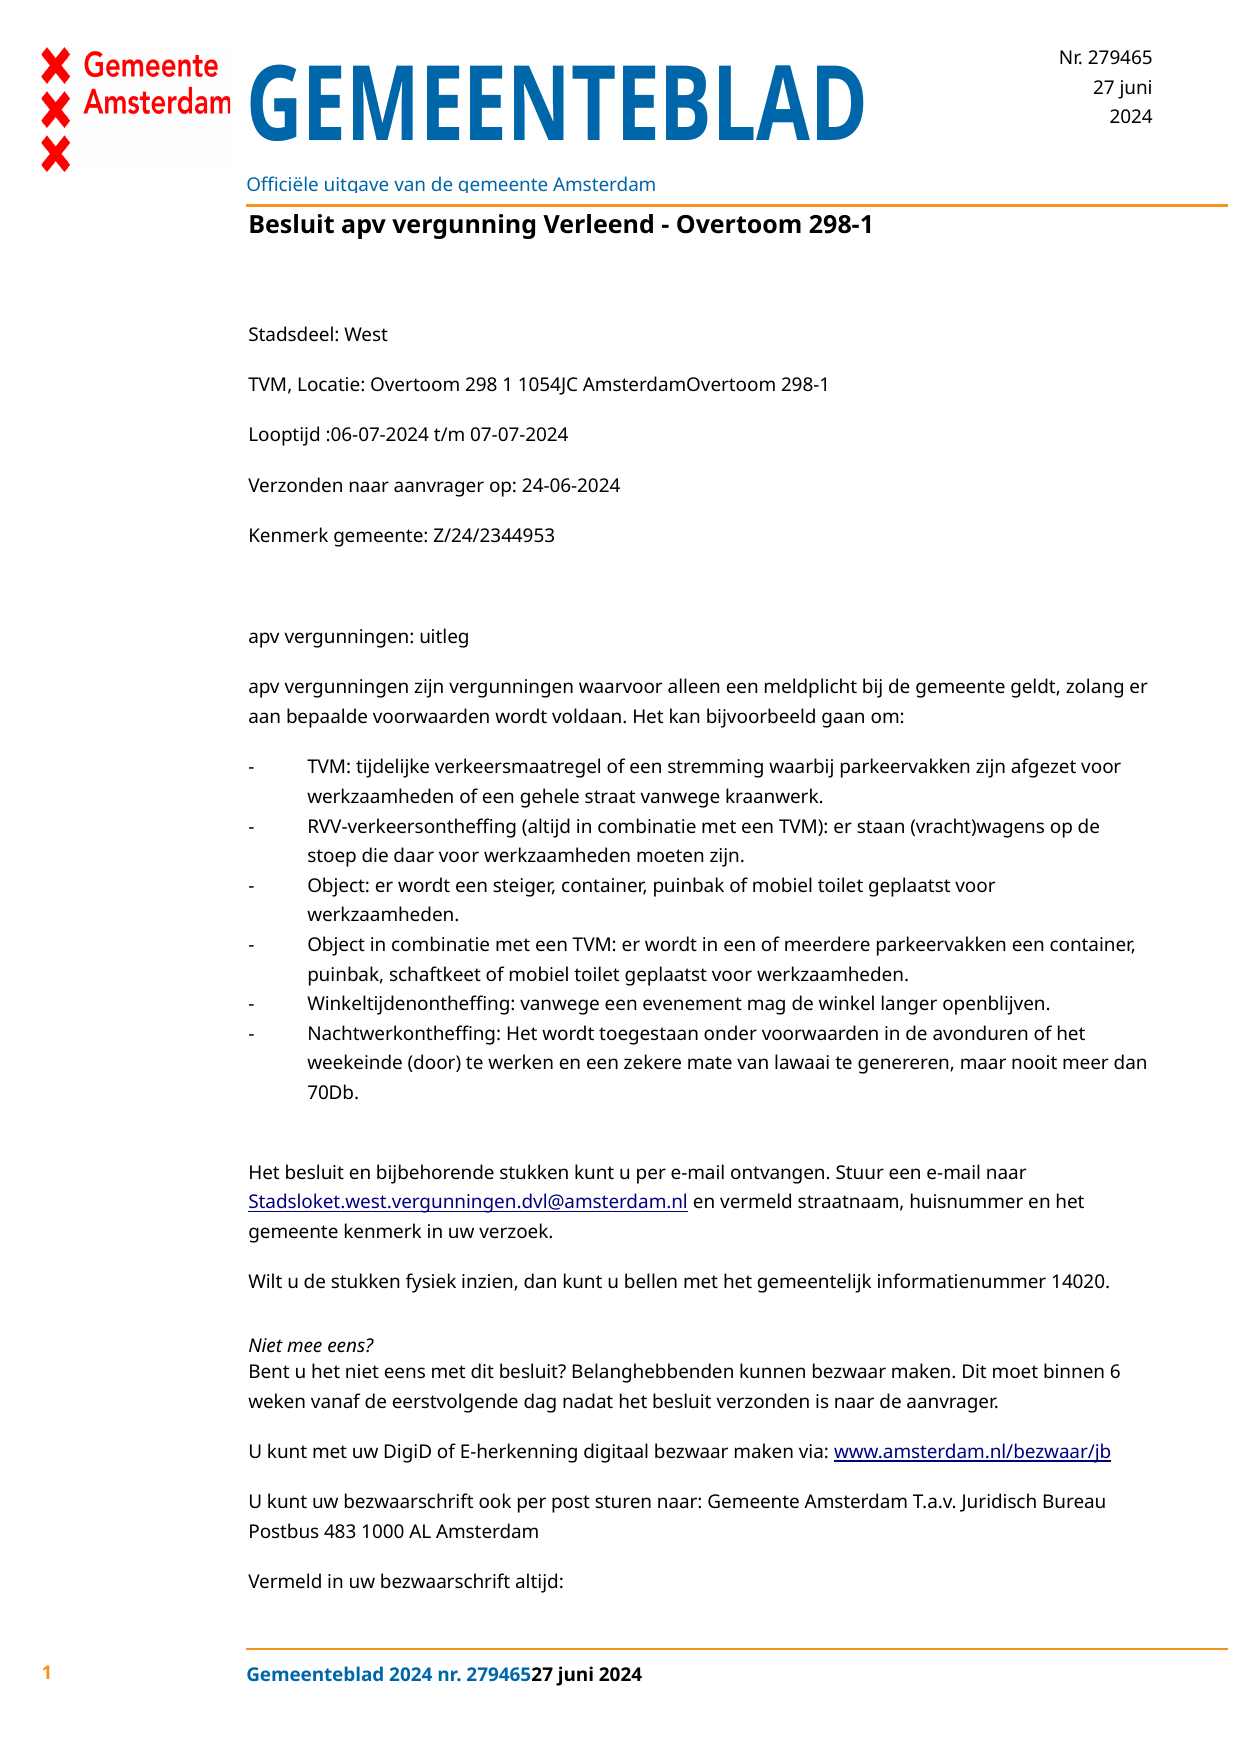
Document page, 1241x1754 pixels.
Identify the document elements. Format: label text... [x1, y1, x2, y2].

text Looptijd :06-07-2024 t/m 07-07-2024 [248, 422, 1152, 447]
text Bent u het niet eens met dit besluit? Belanghebbenden kunnen bezwaar maken. Dit moet binnen 6 weken vanaf de eerstvolgende dag nadat het besluit verzonden is naar de aanvrager. [248, 1358, 1152, 1414]
picture [41, 47, 231, 172]
text Het besluit en bijbehorende stukken kunt u per e-mail ontvangen. Stuur een e-mail naar Stadsloket.west.vergunningen.dvl@amsterdam.nl en vermeld straatnaam, huisnummer en het gemeente kenmerk in uw verzoek. [248, 1159, 1152, 1244]
list Object in combinatie met een TVM: er wordt in een of meerdere parkeervakken een container, puinbak, schaftkeet of mobiel toilet geplaatst voor werkzaamheden. [248, 931, 1152, 986]
list Object: er wordt een steiger, container, puinbak of mobiel toilet geplaatst voor werkzaamheden. [248, 872, 1152, 927]
list TVM: tijdelijke verkeersmaatregel of een stremming waarbij parkeervakken zijn afgezet voor werkzaamheden of een gehele straat vanwege kraanwerk. [248, 754, 1152, 809]
text apv vergunningen zijn vergunningen waarvoor alleen een meldplicht bij de gemeente geldt, zolang er aan bepaalde voorwaarden wordt voldaan. Het kan bijvoorbeeld gaan om: [248, 674, 1152, 729]
text TVM, Locatie: Overtoom 298 1 1054JC AmsterdamOvertoom 298-1 [248, 371, 1152, 397]
text Vermeld in uw bezwaarschrift altijd: [248, 1569, 1152, 1594]
text U kunt met uw DigiD of E-herkenning digitaal bezwaar maken via: www.amsterdam.nl/bezwaar/jb [248, 1438, 1152, 1464]
text Niet mee eens? [248, 1333, 1152, 1358]
text Besluit apv vergunning Verleend - Overtoom 298-1 [248, 207, 1152, 241]
text apv vergunningen: uitleg [248, 623, 1152, 649]
text U kunt uw bezwaarschrift ook per post sturen naar: Gemeente Amsterdam T.a.v. Juridisch Bureau Postbus 483 1000 AL Amsterdam [248, 1489, 1152, 1544]
text Wilt u de stukken fysiek inzien, dan kunt u bellen met het gemeentelijk informatienummer 14020. [248, 1269, 1152, 1294]
list Nachtwerkontheffing: Het wordt toegestaan onder voorwaarden in de avonduren of het weekeinde (door) te werken en een zekere mate van lawaai te genereren, maar nooit meer dan 70Db. [248, 1020, 1152, 1105]
text Kenmerk gemeente: Z/24/2344953 [248, 522, 1152, 548]
text Stadsdeel: West [248, 321, 1152, 346]
list RVV-verkeersontheffing (altijd in combinatie met een TVM): er staan (vracht)wagens op de stoep die daar voor werkzaamheden moeten zijn. [248, 813, 1152, 868]
list Winkeltijdenontheffing: vanwege een evenement mag de winkel langer openblijven. [248, 990, 1152, 1016]
text Verzonden naar aanvrager op: 24-06-2024 [248, 472, 1152, 498]
